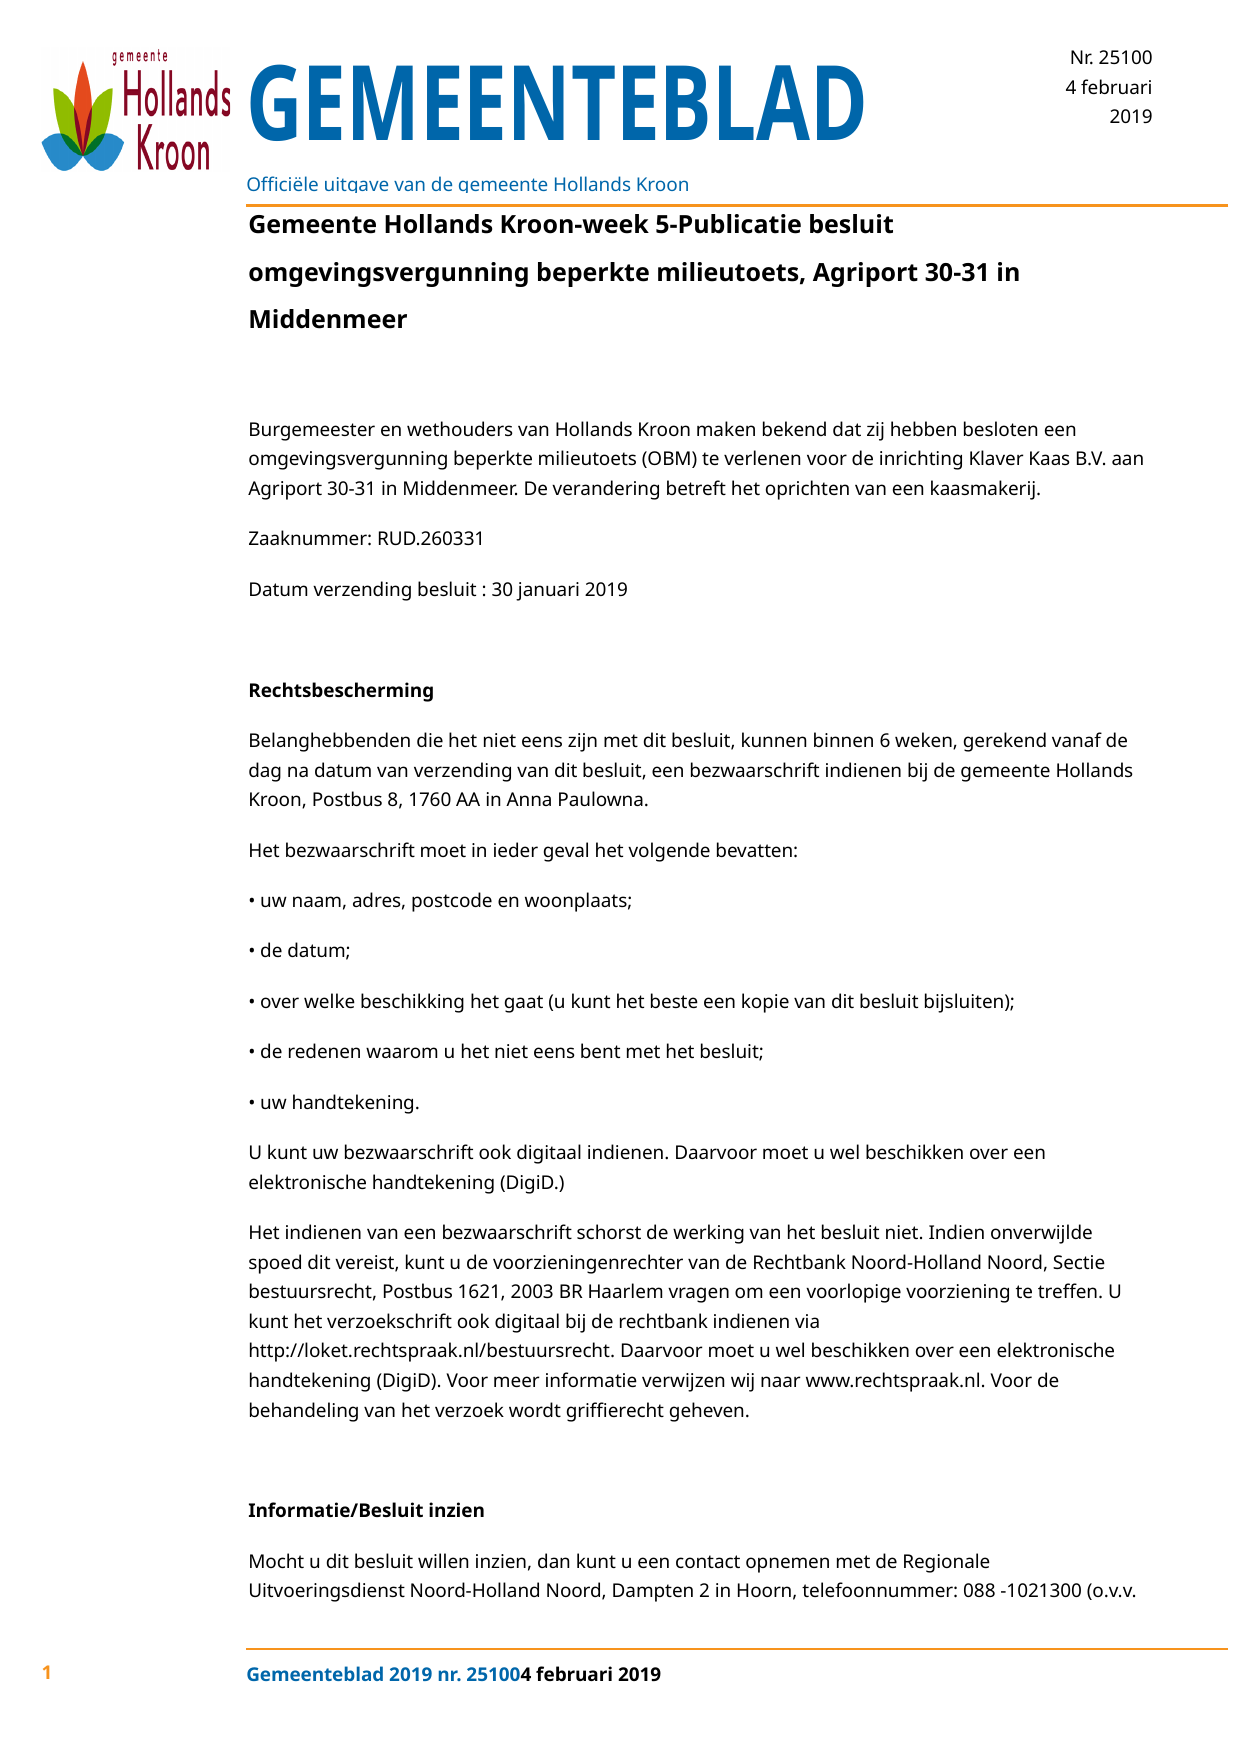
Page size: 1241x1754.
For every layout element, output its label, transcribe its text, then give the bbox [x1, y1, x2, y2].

text Het indienen van een bezwaarschrift schorst de werking van het besluit niet. Indien onverwijlde spoed dit vereist, kunt u de voorzieningenrechter van de Rechtbank Noord-Holland Noord, Sectie bestuursrecht, Postbus 1621, 2003 BR Haarlem vragen om een voorlopige voorziening te treffen. U kunt het verzoekschrift ook digitaal bij de rechtbank indienen via http://loket.rechtspraak.nl/bestuursrecht. Daarvoor moet u wel beschikken over een elektronische handtekening (DigiD). Voor meer informatie verwijzen wij naar www.rechtspraak.nl. Voor de behandeling van het verzoek wordt griffierecht geheven. [248, 1219, 1152, 1422]
text Zaaknummer: RUD.260331 [248, 526, 1152, 551]
text • uw naam, adres, postcode en woonplaats; [248, 887, 1152, 913]
text Gemeente Hollands Kroon-week 5-Publicatie besluit omgevingsvergunning beperkte milieutoets, Agriport 30-31 in Middenmeer [248, 207, 1152, 336]
text • over welke beschikking het gaat (u kunt het beste een kopie van dit besluit bijsluiten); [248, 988, 1152, 1014]
text U kunt uw bezwaarschrift ook digitaal indienen. Daarvoor moet u wel beschikken over een elektronische handtekening (DigiD.) [248, 1139, 1152, 1194]
text Mocht u dit besluit willen inzien, dan kunt u een contact opnemen met de Regionale Uitvoeringsdienst Noord-Holland Noord, Dampten 2 in Hoorn, telefoonnummer: 088 -1021300 (o.v.v. [248, 1548, 1152, 1603]
text • de redenen waarom u het niet eens bent met het besluit; [248, 1038, 1152, 1064]
text • uw handtekening. [248, 1089, 1152, 1114]
text Datum verzending besluit : 30 januari 2019 [248, 576, 1152, 602]
text • de datum; [248, 938, 1152, 963]
text Burgemeester en wethouders van Hollands Kroon maken bekend dat zij hebben besloten een omgevingsvergunning beperkte milieutoets (OBM) te verlenen voor de inrichting Klaver Kaas B.V. aan Agriport 30-31 in Middenmeer. De verandering betreft het oprichten van een kaasmakerij. [248, 416, 1152, 501]
picture [41, 47, 231, 172]
text Informatie/Besluit inzien [248, 1498, 1152, 1523]
text Belanghebbenden die het niet eens zijn met dit besluit, kunnen binnen 6 weken, gerekend vanaf de dag na datum van verzending van dit besluit, een bezwaarschrift indienen bij de gemeente Hollands Kroon, Postbus 8, 1760 AA in Anna Paulowna. [248, 727, 1152, 812]
text Rechtsbescherming [248, 677, 1152, 702]
text Het bezwaarschrift moet in ieder geval het volgende bevatten: [248, 837, 1152, 862]
